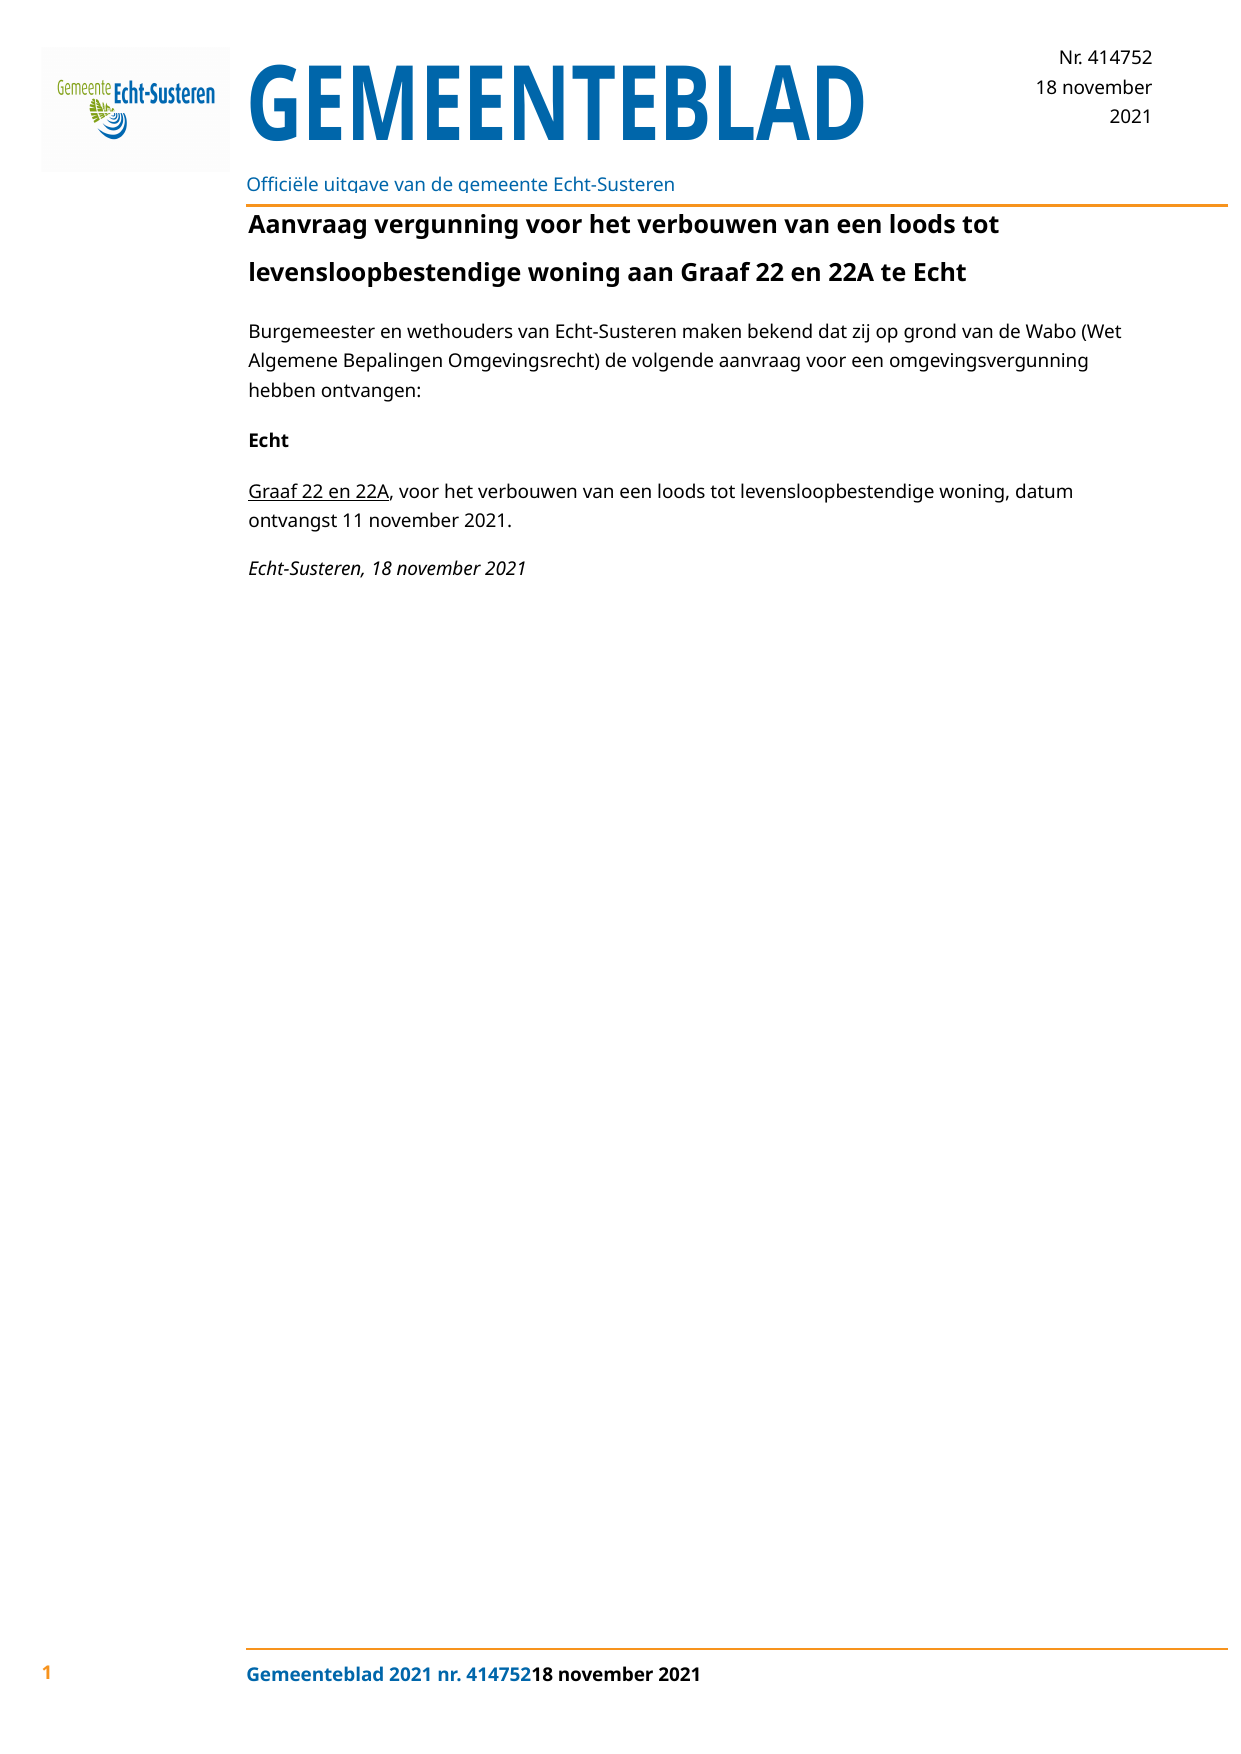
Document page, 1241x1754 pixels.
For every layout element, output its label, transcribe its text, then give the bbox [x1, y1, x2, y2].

text Burgemeester en wethouders van Echt-Susteren maken bekend dat zij op grond van de Wabo (Wet Algemene Bepalingen Omgevingsrecht) de volgende aanvraag voor een omgevingsvergunning hebben ontvangen: [248, 318, 1152, 403]
text Aanvraag vergunning voor het verbouwen van een loods tot levensloopbestendige woning aan Graaf 22 en 22A te Echt [248, 207, 1152, 288]
text Echt [248, 427, 1152, 453]
picture [41, 47, 231, 172]
text Echt-Susteren, 18 november 2021 [248, 555, 1152, 581]
text Graaf 22 en 22A, voor het verbouwen van een loods tot levensloopbestendige woning, datum ontvangst 11 november 2021. [248, 478, 1152, 533]
